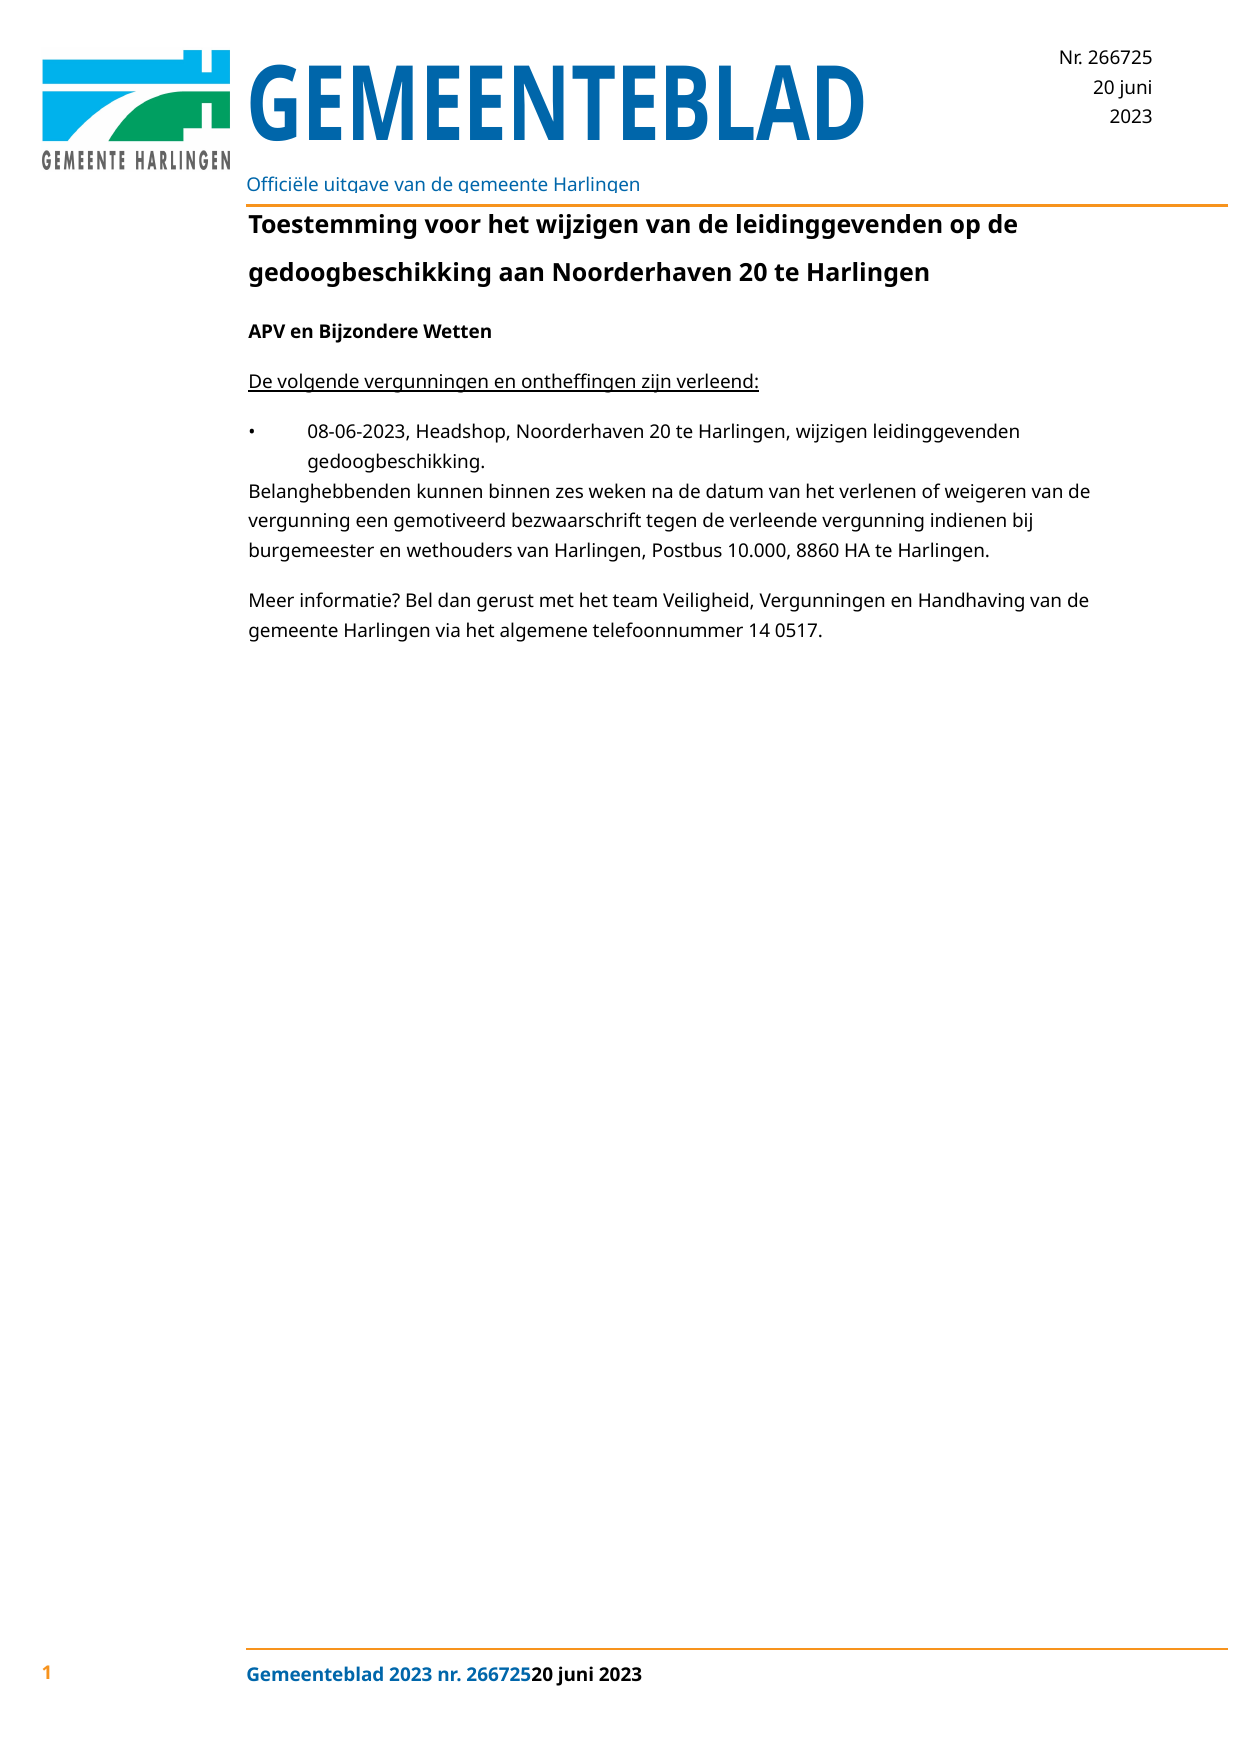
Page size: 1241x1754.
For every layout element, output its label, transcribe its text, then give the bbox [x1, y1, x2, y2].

text Meer informatie? Bel dan gerust met het team Veiligheid, Vergunningen en Handhaving van de gemeente Harlingen via het algemene telefoonnummer 14 0517. [248, 587, 1152, 643]
text Belanghebbenden kunnen binnen zes weken na de datum van het verlenen of weigeren van de vergunning een gemotiveerd bezwaarschrift tegen de verleende vergunning indienen bij burgemeester en wethouders van Harlingen, Postbus 10.000, 8860 HA te Harlingen. [248, 478, 1152, 563]
list 08-06-2023, Headshop, Noorderhaven 20 te Harlingen, wijzigen leidinggevenden gedoogbeschikking. [248, 419, 1152, 474]
text APV en Bijzondere Wetten [248, 318, 1152, 344]
text Toestemming voor het wijzigen van de leidinggevenden op de gedoogbeschikking aan Noorderhaven 20 te Harlingen [248, 207, 1152, 288]
text De volgende vergunningen en ontheffingen zijn verleend: [248, 368, 1152, 394]
picture [41, 47, 231, 172]
